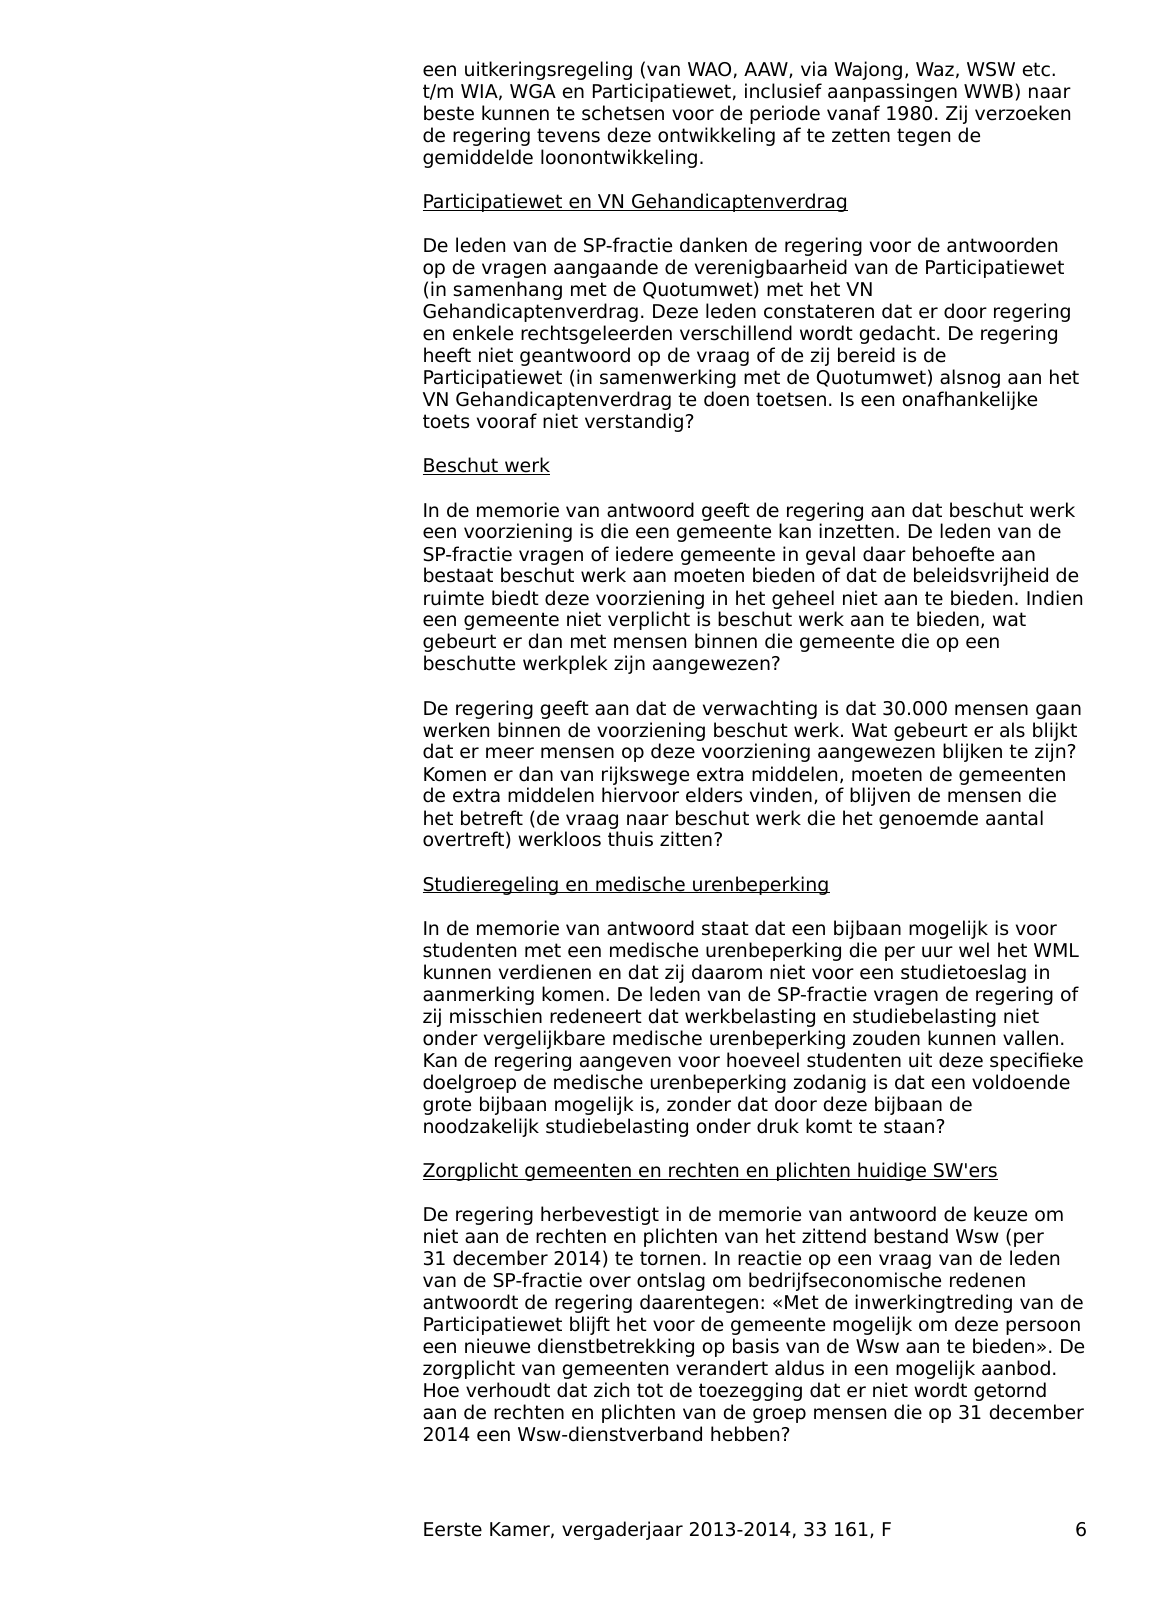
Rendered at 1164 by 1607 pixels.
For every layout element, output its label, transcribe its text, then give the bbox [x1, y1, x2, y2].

text In de memorie van antwoord staat dat een bijbaan mogelijk is voor studenten met een medische urenbeperking die per uur wel het WML kunnen verdienen en dat zij daarom niet voor een studietoeslag in aanmerking komen. De leden van de SP-fractie vragen de regering of zij misschien redeneert dat werkbelasting en studiebelasting niet onder vergelijkbare medische urenbeperking zouden kunnen vallen. Kan de regering aangeven voor hoeveel studenten uit deze specifieke doelgroep de medische urenbeperking zodanig is dat een voldoende grote bijbaan mogelijk is, zonder dat door deze bijbaan de noodzakelijk studiebelasting onder druk komt te staan? [422, 918, 1087, 1137]
text De leden van de SP-fractie danken de regering voor de antwoorden op de vragen aangaande de verenigbaarheid van de Participatiewet (in samenhang met de Quotumwet) met het VN Gehandicaptenverdrag. Deze leden constateren dat er door regering en enkele rechtsgeleerden verschillend wordt gedacht. De regering heeft niet geantwoord op de vraag of de zij bereid is de Participatiewet (in samenwerking met de Quotumwet) alsnog aan het VN Gehandicaptenverdrag te doen toetsen. Is een onafhankelijke toets vooraf niet verstandig? [422, 235, 1087, 433]
text De regering herbevestigt in de memorie van antwoord de keuze om niet aan de rechten en plichten van het zittend bestand Wsw (per 31 december 2014) te tornen. In reactie op een vraag van de leden van de SP-fractie over ontslag om bedrijfseconomische redenen antwoordt de regering daarentegen: «Met de inwerkingtreding van de Participatiewet blijft het voor de gemeente mogelijk om deze persoon een nieuwe dienstbetrekking op basis van de Wsw aan te bieden». De zorgplicht van gemeenten verandert aldus in een mogelijk aanbod. Hoe verhoudt dat zich tot de toezegging dat er niet wordt getornd aan de rechten en plichten van de groep mensen die op 31 december 2014 een Wsw-dienstverband hebben? [422, 1204, 1087, 1446]
subtitle Zorgplicht gemeenten en rechten en plichten huidige SW'ers [422, 1160, 1087, 1182]
subtitle Beschut werk [422, 455, 1087, 477]
subtitle Participatiewet en VN Gehandicaptenverdrag [422, 191, 1087, 213]
text De regering geeft aan dat de verwachting is dat 30.000 mensen gaan werken binnen de voorziening beschut werk. Wat gebeurt er als blijkt dat er meer mensen op deze voorziening aangewezen blijken te zijn? Komen er dan van rijkswege extra middelen, moeten de gemeenten de extra middelen hiervoor elders vinden, of blijven de mensen die het betreft (de vraag naar beschut werk die het genoemde aantal overtreft) werkloos thuis zitten? [422, 697, 1087, 851]
subtitle Studieregeling en medische urenbeperking [422, 873, 1087, 896]
text een uitkeringsregeling (van WAO, AAW, via Wajong, Waz, WSW etc. t/m WIA, WGA en Participatiewet, inclusief aanpassingen WWB) naar beste kunnen te schetsen voor de periode vanaf 1980. Zij verzoeken de regering tevens deze ontwikkeling af te zetten tegen de gemiddelde loonontwikkeling. [422, 59, 1087, 169]
text In de memorie van antwoord geeft de regering aan dat beschut werk een voorziening is die een gemeente kan inzetten. De leden van de SP-fractie vragen of iedere gemeente in geval daar behoefte aan bestaat beschut werk aan moeten bieden of dat de beleidsvrijheid de ruimte biedt deze voorziening in het geheel niet aan te bieden. Indien een gemeente niet verplicht is beschut werk aan te bieden, wat gebeurt er dan met mensen binnen die gemeente die op een beschutte werkplek zijn aangewezen? [422, 499, 1087, 675]
